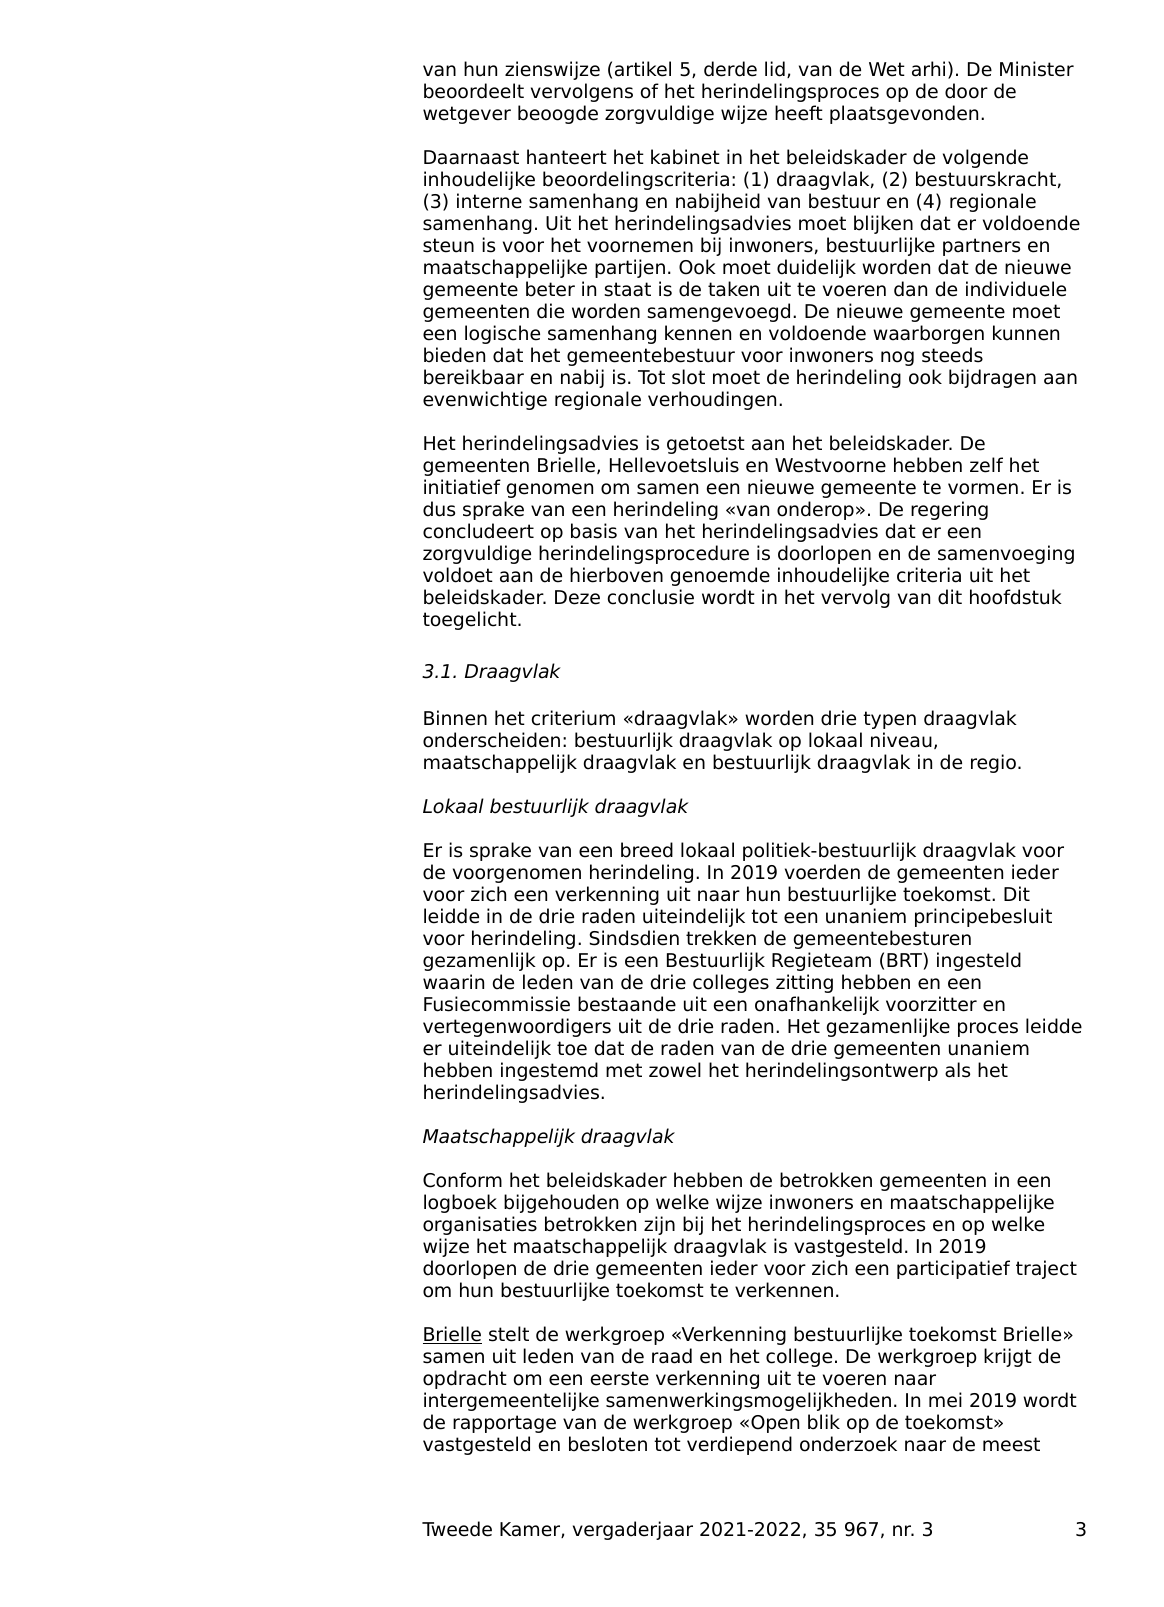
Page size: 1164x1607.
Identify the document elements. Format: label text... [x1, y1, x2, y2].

subtitle Lokaal bestuurlijk draagvlak [422, 796, 1087, 818]
text Conform het beleidskader hebben de betrokken gemeenten in een logboek bijgehouden op welke wijze inwoners en maatschappelijke organisaties betrokken zijn bij het herindelingsproces en op welke wijze het maatschappelijk draagvlak is vastgesteld. In 2019 doorlopen de drie gemeenten ieder voor zich een participatief traject om hun bestuurlijke toekomst te verkennen. [422, 1170, 1087, 1302]
text van hun zienswijze (artikel 5, derde lid, van de Wet arhi). De Minister beoordeelt vervolgens of het herindelingsproces op de door de wetgever beoogde zorgvuldige wijze heeft plaatsgevonden. [422, 59, 1087, 125]
text Binnen het criterium «draagvlak» worden drie typen draagvlak onderscheiden: bestuurlijk draagvlak op lokaal niveau, maatschappelijk draagvlak en bestuurlijk draagvlak in de regio. [422, 708, 1087, 774]
text Het herindelingsadvies is getoetst aan het beleidskader. De gemeenten Brielle, Hellevoetsluis en Westvoorne hebben zelf het initiatief genomen om samen een nieuwe gemeente te vormen. Er is dus sprake van een herindeling «van onderop». De regering concludeert op basis van het herindelingsadvies dat er een zorgvuldige herindelingsprocedure is doorlopen en de samenvoeging voldoet aan de hierboven genoemde inhoudelijke criteria uit het beleidskader. Deze conclusie wordt in het vervolg van dit hoofdstuk toegelicht. [422, 433, 1087, 631]
subtitle 3.1. Draagvlak [422, 661, 1087, 683]
text Daarnaast hanteert het kabinet in het beleidskader de volgende inhoudelijke beoordelingscriteria: (1) draagvlak, (2) bestuurskracht, (3) interne samenhang en nabijheid van bestuur en (4) regionale samenhang. Uit het herindelingsadvies moet blijken dat er voldoende steun is voor het voornemen bij inwoners, bestuurlijke partners en maatschappelijke partijen. Ook moet duidelijk worden dat de nieuwe gemeente beter in staat is de taken uit te voeren dan de individuele gemeenten die worden samengevoegd. De nieuwe gemeente moet een logische samenhang kennen en voldoende waarborgen kunnen bieden dat het gemeentebestuur voor inwoners nog steeds bereikbaar en nabij is. Tot slot moet de herindeling ook bijdragen aan evenwichtige regionale verhoudingen. [422, 147, 1087, 411]
subtitle Maatschappelijk draagvlak [422, 1126, 1087, 1148]
text Er is sprake van een breed lokaal politiek-bestuurlijk draagvlak voor de voorgenomen herindeling. In 2019 voerden de gemeenten ieder voor zich een verkenning uit naar hun bestuurlijke toekomst. Dit leidde in de drie raden uiteindelijk tot een unaniem principebesluit voor herindeling. Sindsdien trekken de gemeentebesturen gezamenlijk op. Er is een Bestuurlijk Regieteam (BRT) ingesteld waarin de leden van de drie colleges zitting hebben en een Fusiecommissie bestaande uit een onafhankelijk voorzitter en vertegenwoordigers uit de drie raden. Het gezamenlijke proces leidde er uiteindelijk toe dat de raden van de drie gemeenten unaniem hebben ingestemd met zowel het herindelingsontwerp als het herindelingsadvies. [422, 840, 1087, 1104]
text Brielle stelt de werkgroep «Verkenning bestuurlijke toekomst Brielle» samen uit leden van de raad en het college. De werkgroep krijgt de opdracht om een eerste verkenning uit te voeren naar intergemeentelijke samenwerkingsmogelijkheden. In mei 2019 wordt de rapportage van de werkgroep «Open blik op de toekomst» vastgesteld en besloten tot verdiepend onderzoek naar de meest [422, 1324, 1087, 1456]
